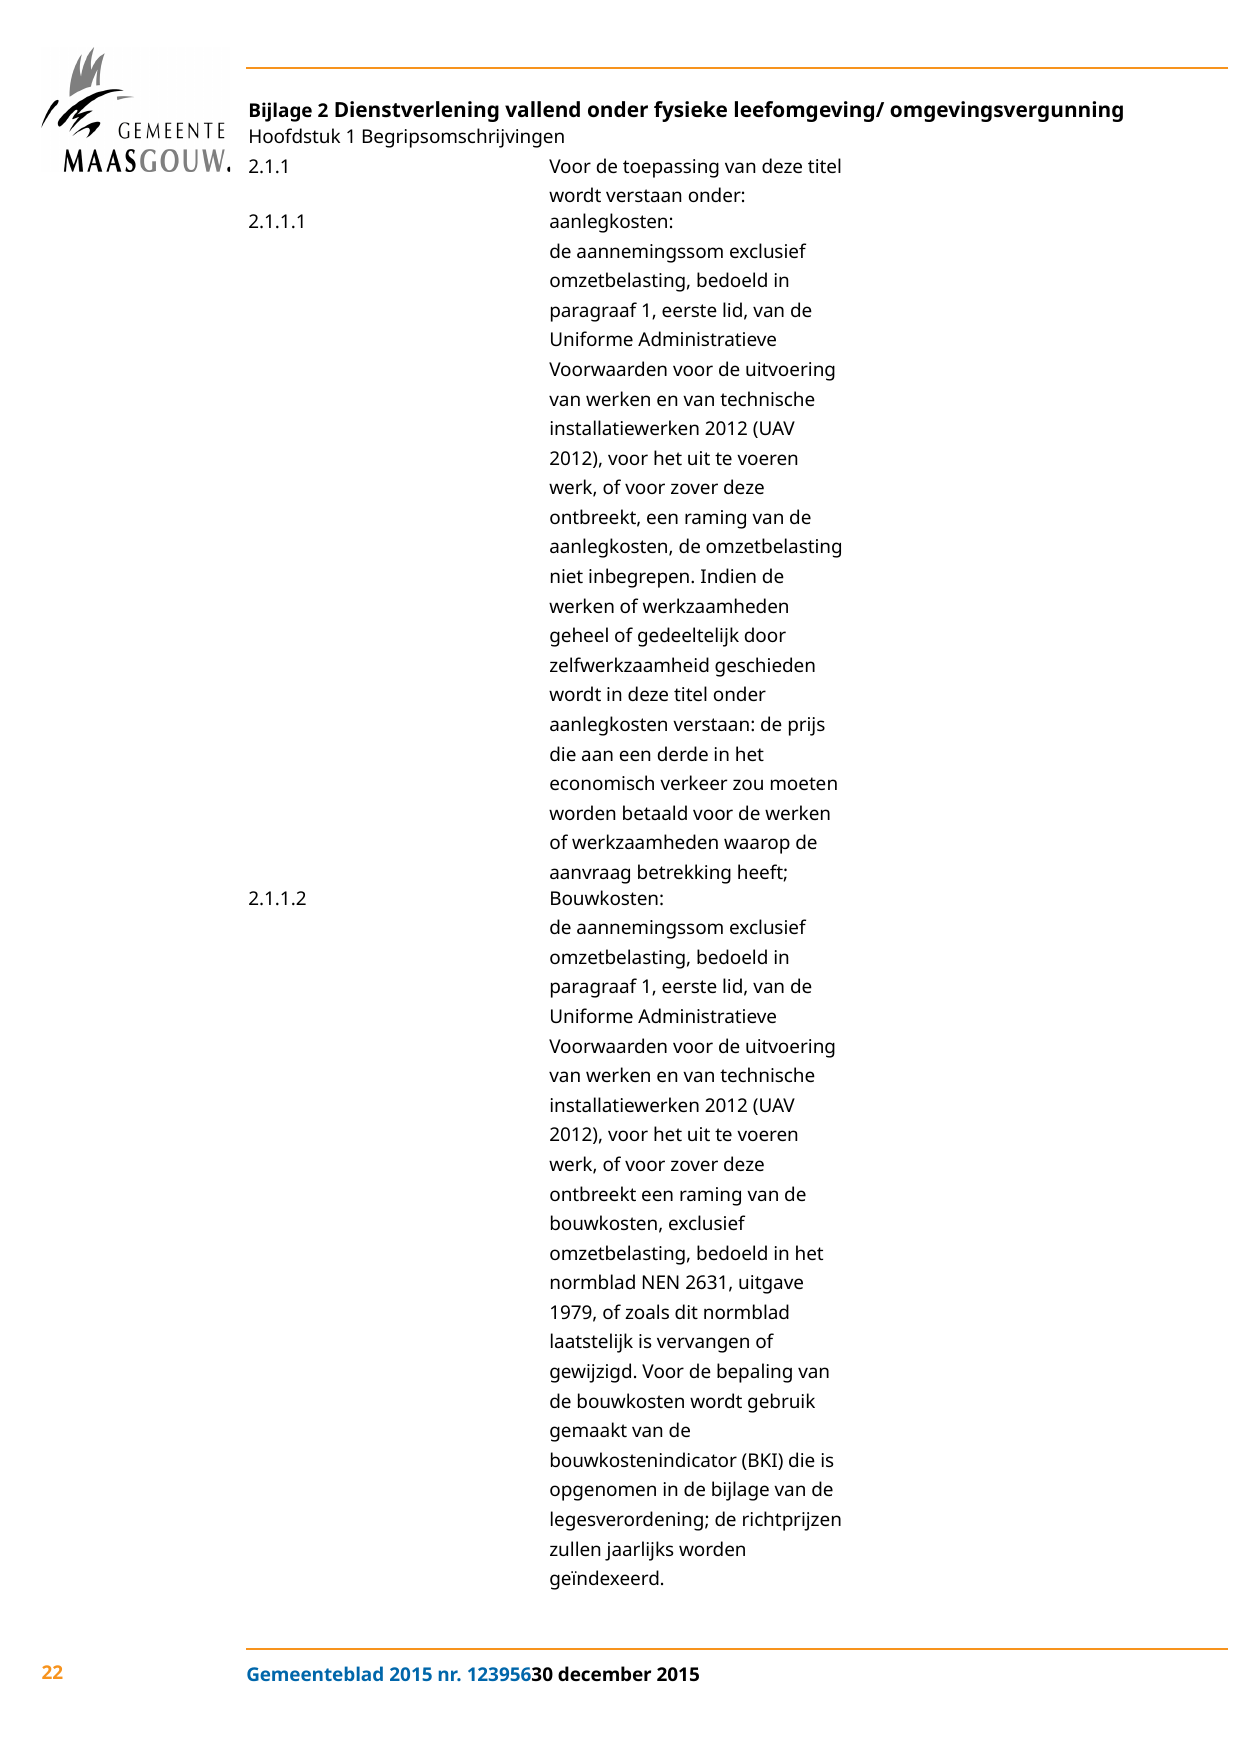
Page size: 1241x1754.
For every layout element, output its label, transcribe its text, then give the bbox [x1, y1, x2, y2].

table_cell aanlegkosten: de aannemingssom exclusief omzetbelasting, bedoeld in paragraaf 1, eerste lid, van de Uniforme Administratieve Voorwaarden voor de uitvoering van werken en van technische installatiewerken 2012 (UAV 2012), voor het uit te voeren werk, of voor zover deze ontbreekt, een raming van de aanlegkosten, de omzetbelasting niet inbegrepen. Indien de werken of werkzaamheden geheel of gedeeltelijk door zelfwerkzaamheid geschieden wordt in deze titel onder aanlegkosten verstaan: de prijs die aan een derde in het economisch verkeer zou moeten worden betaald voor de werken of werkzaamheden waarop de aanvraag betrekking heeft; [549, 208, 850, 885]
table_header 2.1.1 [248, 153, 549, 208]
text Hoofdstuk 1 Begripsomschrijvingen [248, 123, 1152, 149]
picture [41, 47, 231, 172]
text Bijlage 2 Dienstverlening vallend onder fysieke leefomgeving/ omgevingsvergunning [248, 95, 1152, 123]
table_cell 2.1.1.1 [248, 208, 549, 885]
table_cell [850, 885, 1152, 1591]
table_header [850, 153, 1152, 208]
table_cell Bouwkosten: de aannemingssom exclusief omzetbelasting, bedoeld in paragraaf 1, eerste lid, van de Uniforme Administratieve Voorwaarden voor de uitvoering van werken en van technische installatiewerken 2012 (UAV 2012), voor het uit te voeren werk, of voor zover deze ontbreekt een raming van de bouwkosten, exclusief omzetbelasting, bedoeld in het normblad NEN 2631, uitgave 1979, of zoals dit normblad laatstelijk is vervangen of gewijzigd. Voor de bepaling van de bouwkosten wordt gebruik gemaakt van de bouwkostenindicator (BKI) die is opgenomen in de bijlage van de legesverordening; de richtprijzen zullen jaarlijks worden geïndexeerd. [549, 885, 850, 1591]
table_cell 2.1.1.2 [248, 885, 549, 1591]
table_cell [850, 208, 1152, 885]
table_header Voor de toepassing van deze titel wordt verstaan onder: [549, 153, 850, 208]
